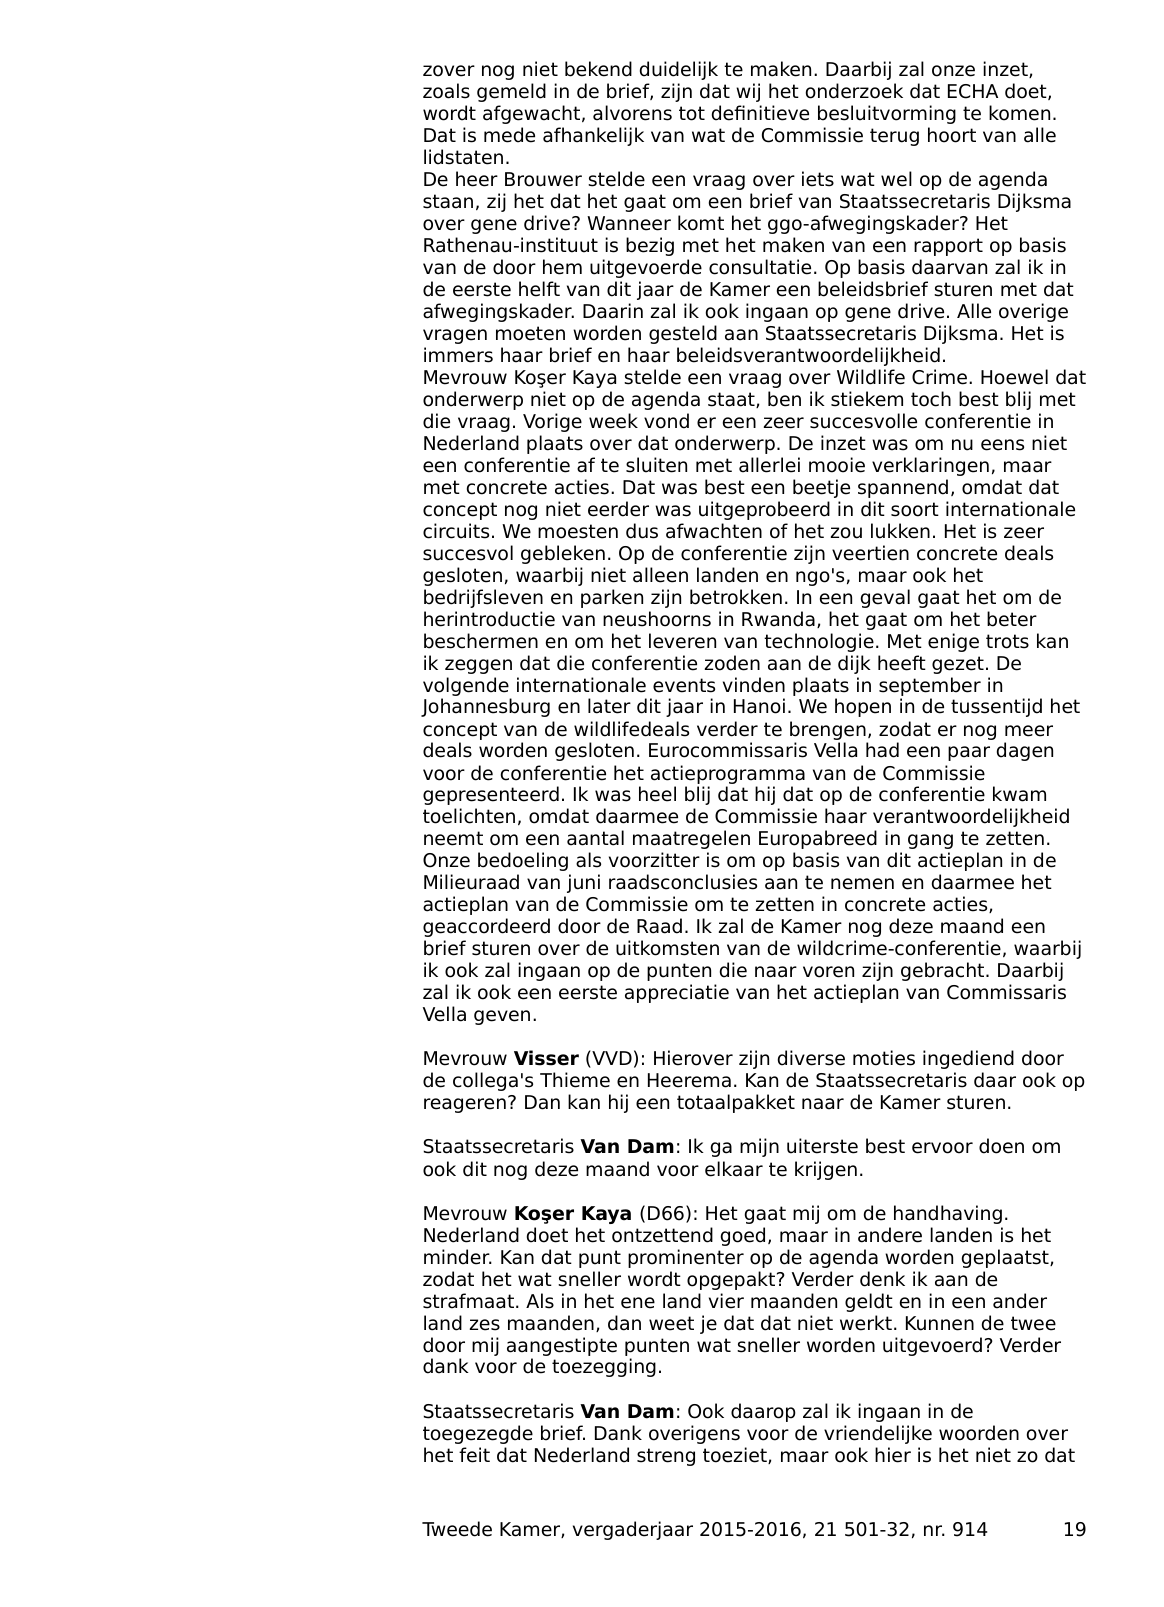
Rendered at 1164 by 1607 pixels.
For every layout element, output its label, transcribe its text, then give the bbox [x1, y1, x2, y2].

text Mevrouw Koşer Kaya (D66): Het gaat mij om de handhaving. Nederland doet het ontzettend goed, maar in andere landen is het minder. Kan dat punt prominenter op de agenda worden geplaatst, zodat het wat sneller wordt opgepakt? Verder denk ik aan de strafmaat. Als in het ene land vier maanden geldt en in een ander land zes maanden, dan weet je dat dat niet werkt. Kunnen de twee door mij aangestipte punten wat sneller worden uitgevoerd? Verder dank voor de toezegging. [422, 1203, 1087, 1378]
text Staatssecretaris Van Dam: Ik ga mijn uiterste best ervoor doen om ook dit nog deze maand voor elkaar te krijgen. [422, 1136, 1087, 1180]
text zover nog niet bekend duidelijk te maken. Daarbij zal onze inzet, zoals gemeld in de brief, zijn dat wij het onderzoek dat ECHA doet, wordt afgewacht, alvorens tot definitieve besluitvorming te komen. Dat is mede afhankelijk van wat de Commissie terug hoort van alle lidstaten. [422, 59, 1087, 169]
text Mevrouw Visser (VVD): Hierover zijn diverse moties ingediend door de collega's Thieme en Heerema. Kan de Staatssecretaris daar ook op reageren? Dan kan hij een totaalpakket naar de Kamer sturen. [422, 1048, 1087, 1114]
text Mevrouw Koşer Kaya stelde een vraag over Wildlife Crime. Hoewel dat onderwerp niet op de agenda staat, ben ik stiekem toch best blij met die vraag. Vorige week vond er een zeer succesvolle conferentie in Nederland plaats over dat onderwerp. De inzet was om nu eens niet een conferentie af te sluiten met allerlei mooie verklaringen, maar met concrete acties. Dat was best een beetje spannend, omdat dat concept nog niet eerder was uitgeprobeerd in dit soort internationale circuits. We moesten dus afwachten of het zou lukken. Het is zeer succesvol gebleken. Op de conferentie zijn veertien concrete deals gesloten, waarbij niet alleen landen en ngo's, maar ook het bedrijfsleven en parken zijn betrokken. In een geval gaat het om de herintroductie van neushoorns in Rwanda, het gaat om het beter beschermen en om het leveren van technologie. Met enige trots kan ik zeggen dat die conferentie zoden aan de dijk heeft gezet. De volgende internationale events vinden plaats in september in Johannesburg en later dit jaar in Hanoi. We hopen in de tussentijd het concept van de wildlifedeals verder te brengen, zodat er nog meer deals worden gesloten. Eurocommissaris Vella had een paar dagen voor de conferentie het actieprogramma van de Commissie gepresenteerd. Ik was heel blij dat hij dat op de conferentie kwam toelichten, omdat daarmee de Commissie haar verantwoordelijkheid neemt om een aantal maatregelen Europabreed in gang te zetten. Onze bedoeling als voorzitter is om op basis van dit actieplan in de Milieuraad van juni raadsconclusies aan te nemen en daarmee het actieplan van de Commissie om te zetten in concrete acties, geaccordeerd door de Raad. Ik zal de Kamer nog deze maand een brief sturen over de uitkomsten van de wildcrime-conferentie, waarbij ik ook zal ingaan op de punten die naar voren zijn gebracht. Daarbij zal ik ook een eerste appreciatie van het actieplan van Commissaris Vella geven. [422, 367, 1087, 1026]
text Staatssecretaris Van Dam: Ook daarop zal ik ingaan in de toegezegde brief. Dank overigens voor de vriendelijke woorden over het feit dat Nederland streng toeziet, maar ook hier is het niet zo dat [422, 1401, 1087, 1467]
text De heer Brouwer stelde een vraag over iets wat wel op de agenda staan, zij het dat het gaat om een brief van Staatssecretaris Dijksma over gene drive? Wanneer komt het ggo-afwegingskader? Het Rathenau-instituut is bezig met het maken van een rapport op basis van de door hem uitgevoerde consultatie. Op basis daarvan zal ik in de eerste helft van dit jaar de Kamer een beleidsbrief sturen met dat afwegingskader. Daarin zal ik ook ingaan op gene drive. Alle overige vragen moeten worden gesteld aan Staatssecretaris Dijksma. Het is immers haar brief en haar beleidsverantwoordelijkheid. [422, 169, 1087, 367]
